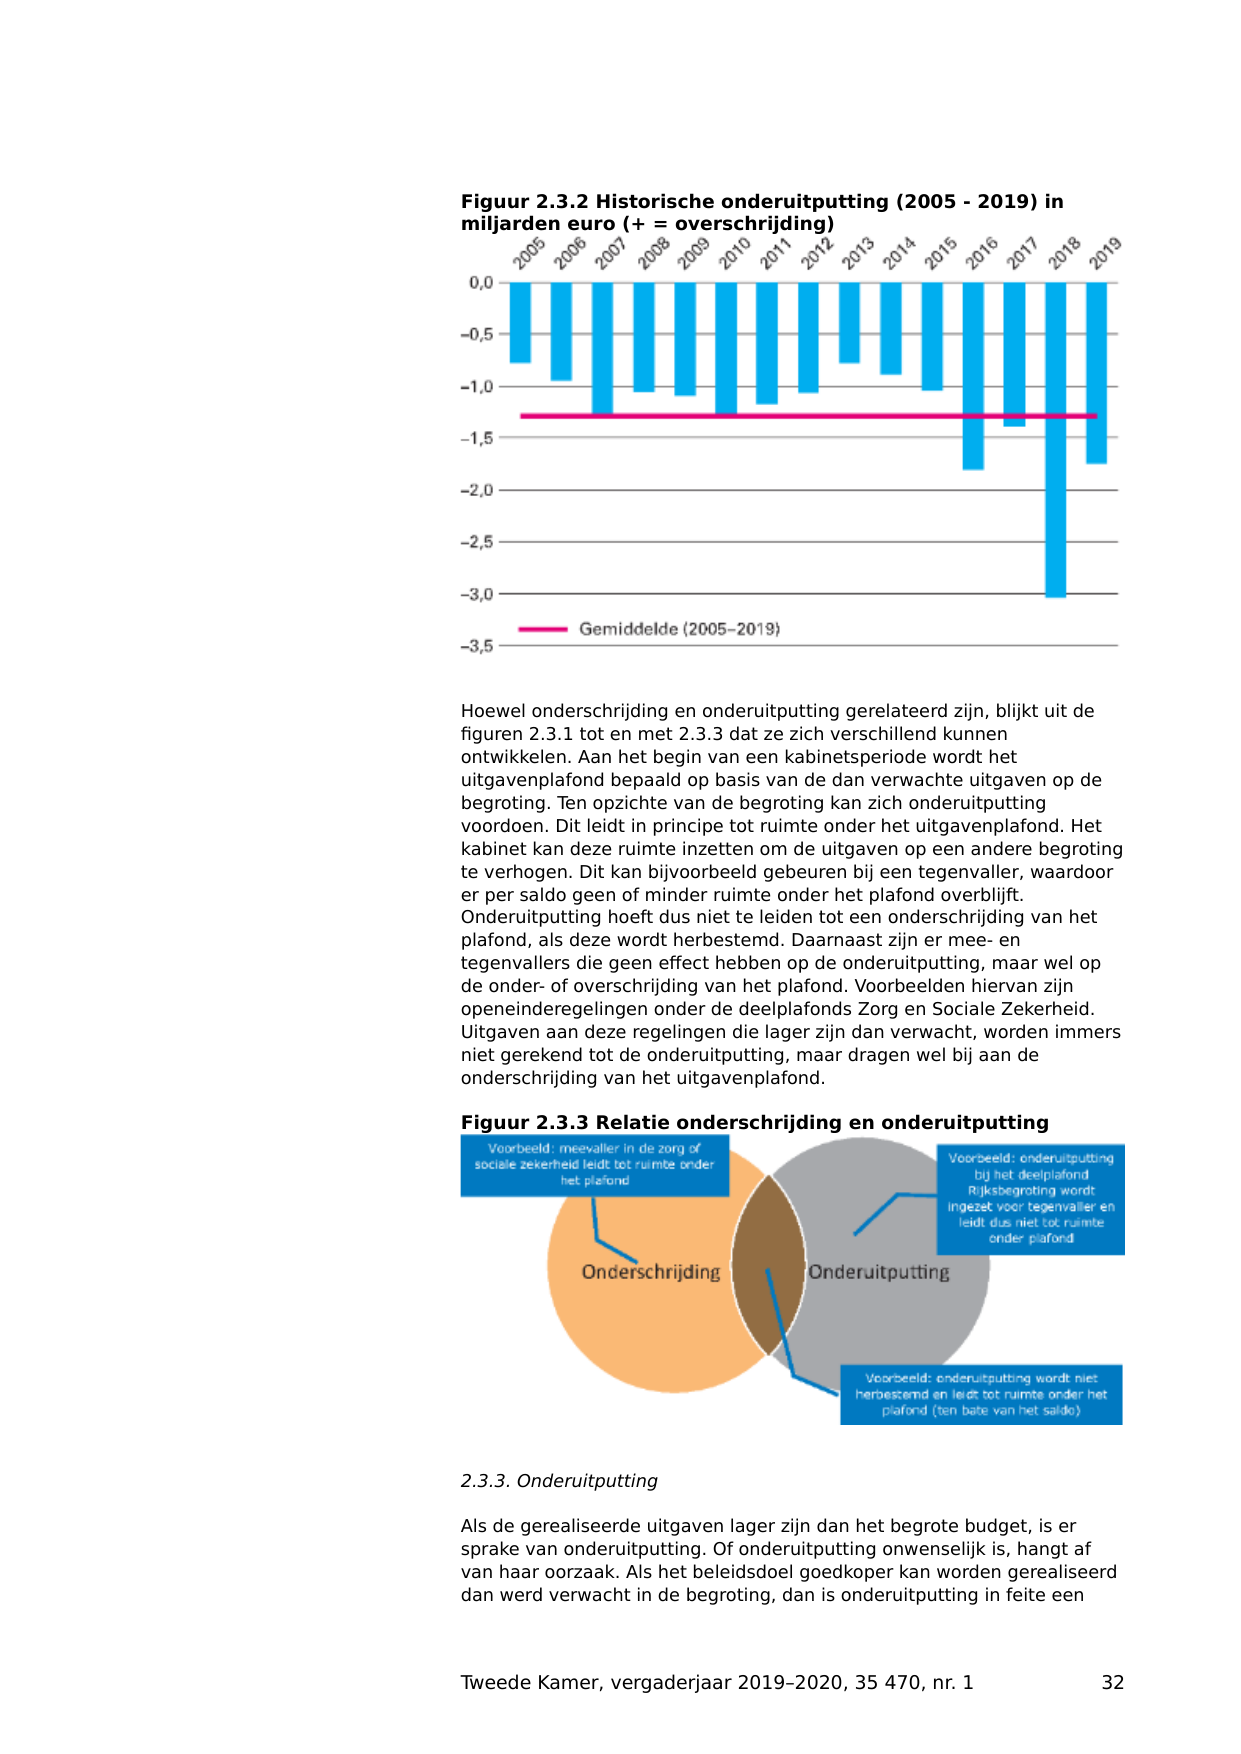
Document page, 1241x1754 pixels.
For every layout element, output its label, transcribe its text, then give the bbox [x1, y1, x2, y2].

text Hoewel onderschrijding en onderuitputting gerelateerd zijn, blijkt uit de figuren 2.3.1 tot en met 2.3.3 dat ze zich verschillend kunnen ontwikkelen. Aan het begin van een kabinetsperiode wordt het uitgavenplafond bepaald op basis van de dan verwachte uitgaven op de begroting. Ten opzichte van de begroting kan zich onderuitputting voordoen. Dit leidt in principe tot ruimte onder het uitgavenplafond. Het kabinet kan deze ruimte inzetten om de uitgaven op een andere begroting te verhogen. Dit kan bijvoorbeeld gebeuren bij een tegenvaller, waardoor er per saldo geen of minder ruimte onder het plafond overblijft. Onderuitputting hoeft dus niet te leiden tot een onderschrijding van het plafond, als deze wordt herbestemd. Daarnaast zijn er mee- en tegenvallers die geen effect hebben op de onderuitputting, maar wel op de onder- of overschrijding van het plafond. Voorbeelden hiervan zijn openeinderegelingen onder de deelplafonds Zorg en Sociale Zekerheid. Uitgaven aan deze regelingen die lager zijn dan verwacht, worden immers niet gerekend tot de onderuitputting, maar dragen wel bij aan de onderschrijding van het uitgavenplafond. [461, 699, 1125, 1089]
text 2.3.3. Onderuitputting [461, 1469, 1125, 1492]
title Figuur 2.3.3 Relatie onderschrijding en onderuitputting [461, 1112, 1125, 1133]
title Figuur 2.3.2 Historische onderuitputting (2005 - 2019) in miljarden euro (+ = overschrijding) [461, 191, 1125, 234]
text Als de gerealiseerde uitgaven lager zijn dan het begrote budget, is er sprake van onderuitputting. Of onderuitputting onwenselijk is, hangt af van haar oorzaak. Als het beleidsdoel goedkoper kan worden gerealiseerd dan werd verwacht in de begroting, dan is onderuitputting in feite een [461, 1514, 1125, 1606]
